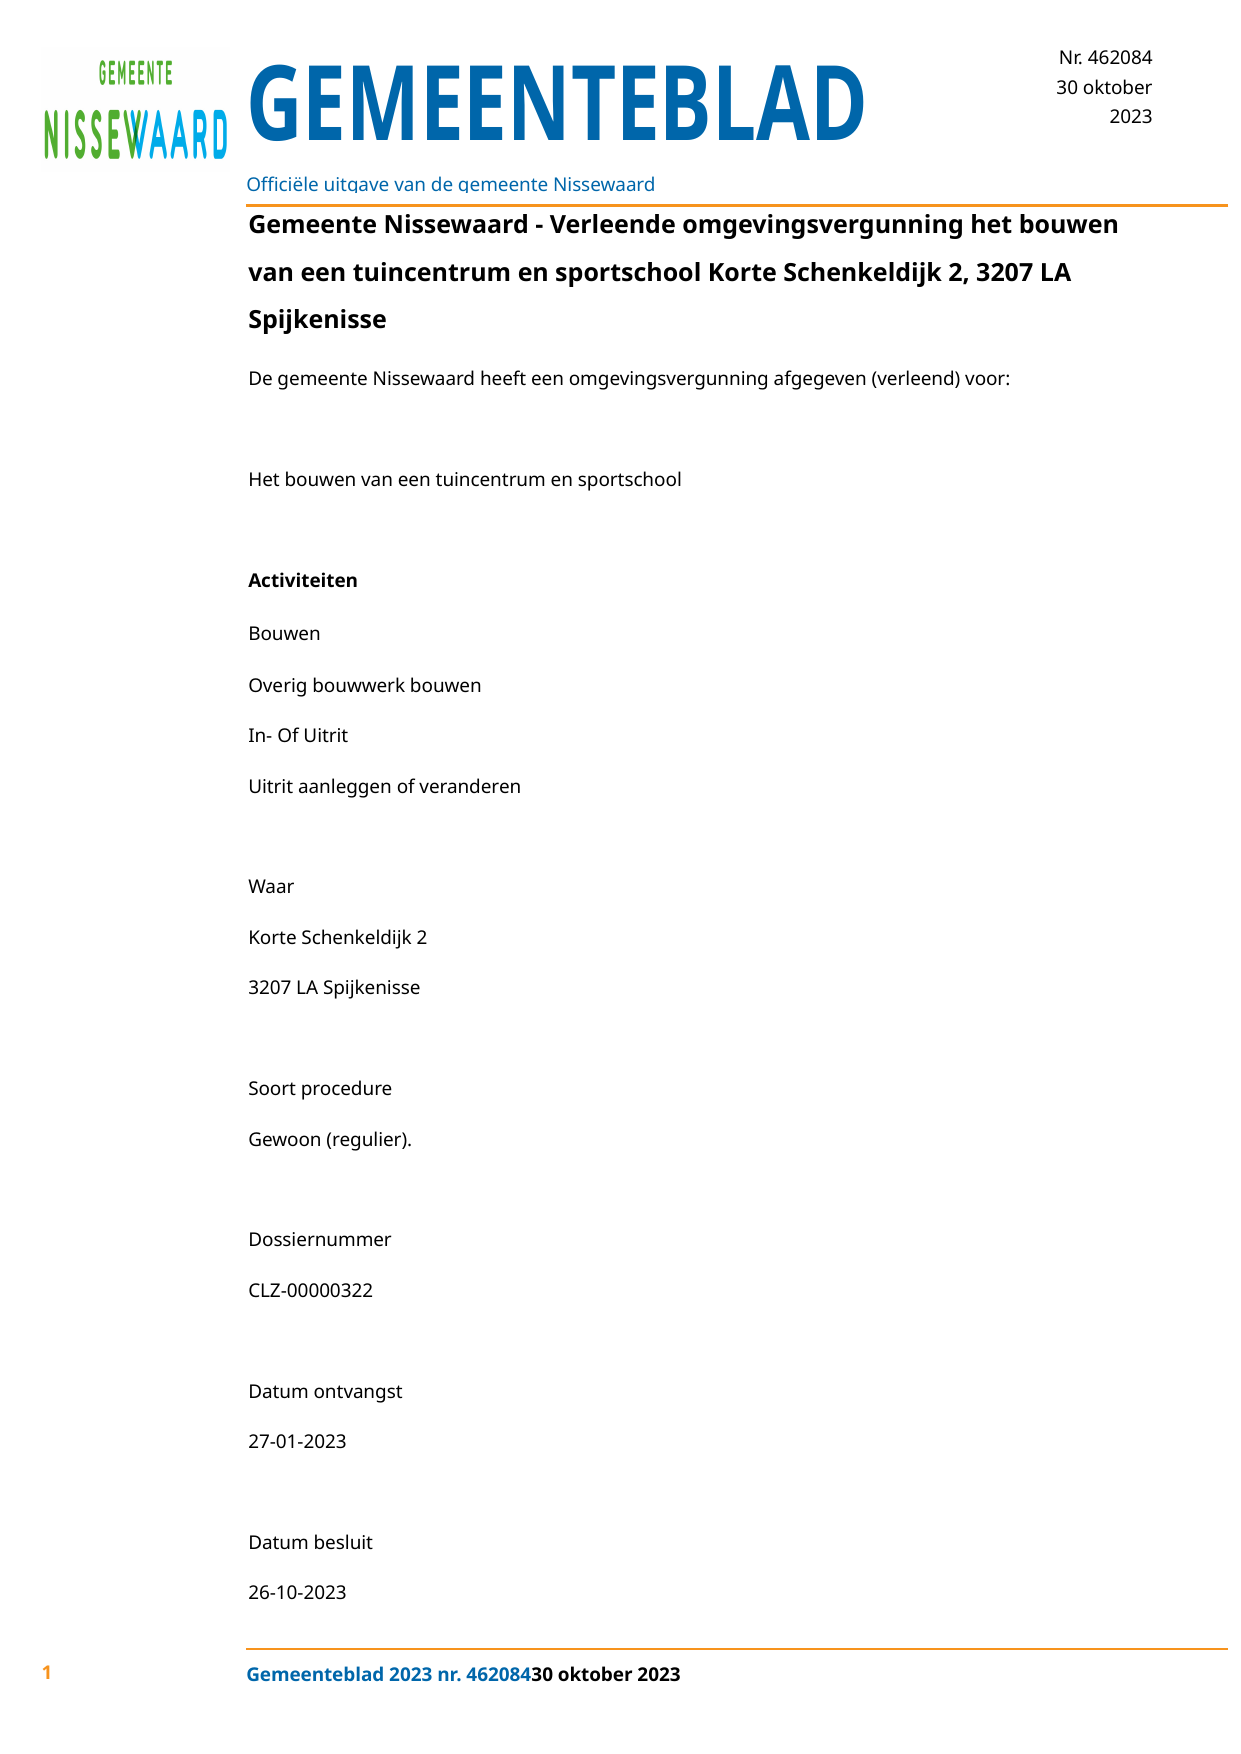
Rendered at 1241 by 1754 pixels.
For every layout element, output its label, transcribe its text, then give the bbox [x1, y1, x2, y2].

picture [41, 47, 231, 172]
text Soort procedure [248, 1075, 1152, 1101]
text Datum besluit [248, 1529, 1152, 1555]
text Datum ontvangst [248, 1378, 1152, 1403]
text Korte Schenkeldijk 2 [248, 924, 1152, 950]
text 3207 LA Spijkenisse [248, 974, 1152, 1000]
text In- Of Uitrit [248, 722, 1152, 748]
text Overig bouwwerk bouwen [248, 672, 1152, 698]
text 26-10-2023 [248, 1579, 1152, 1605]
text Activiteiten [248, 567, 1152, 593]
text Gemeente Nissewaard - Verleende omgevingsvergunning het bouwen van een tuincentrum en sportschool Korte Schenkeldijk 2, 3207 LA Spijkenisse [248, 207, 1152, 336]
text Gewoon (regulier). [248, 1126, 1152, 1151]
text De gemeente Nissewaard heeft een omgevingsvergunning afgegeven (verleend) voor: [248, 366, 1152, 391]
text Waar [248, 874, 1152, 899]
text 27-01-2023 [248, 1428, 1152, 1454]
text CLZ-00000322 [248, 1277, 1152, 1303]
text Het bouwen van een tuincentrum en sportschool [248, 466, 1152, 492]
text Uitrit aanleggen of veranderen [248, 773, 1152, 798]
text Dossiernummer [248, 1227, 1152, 1252]
text ﻿Bouwen [248, 618, 1152, 647]
